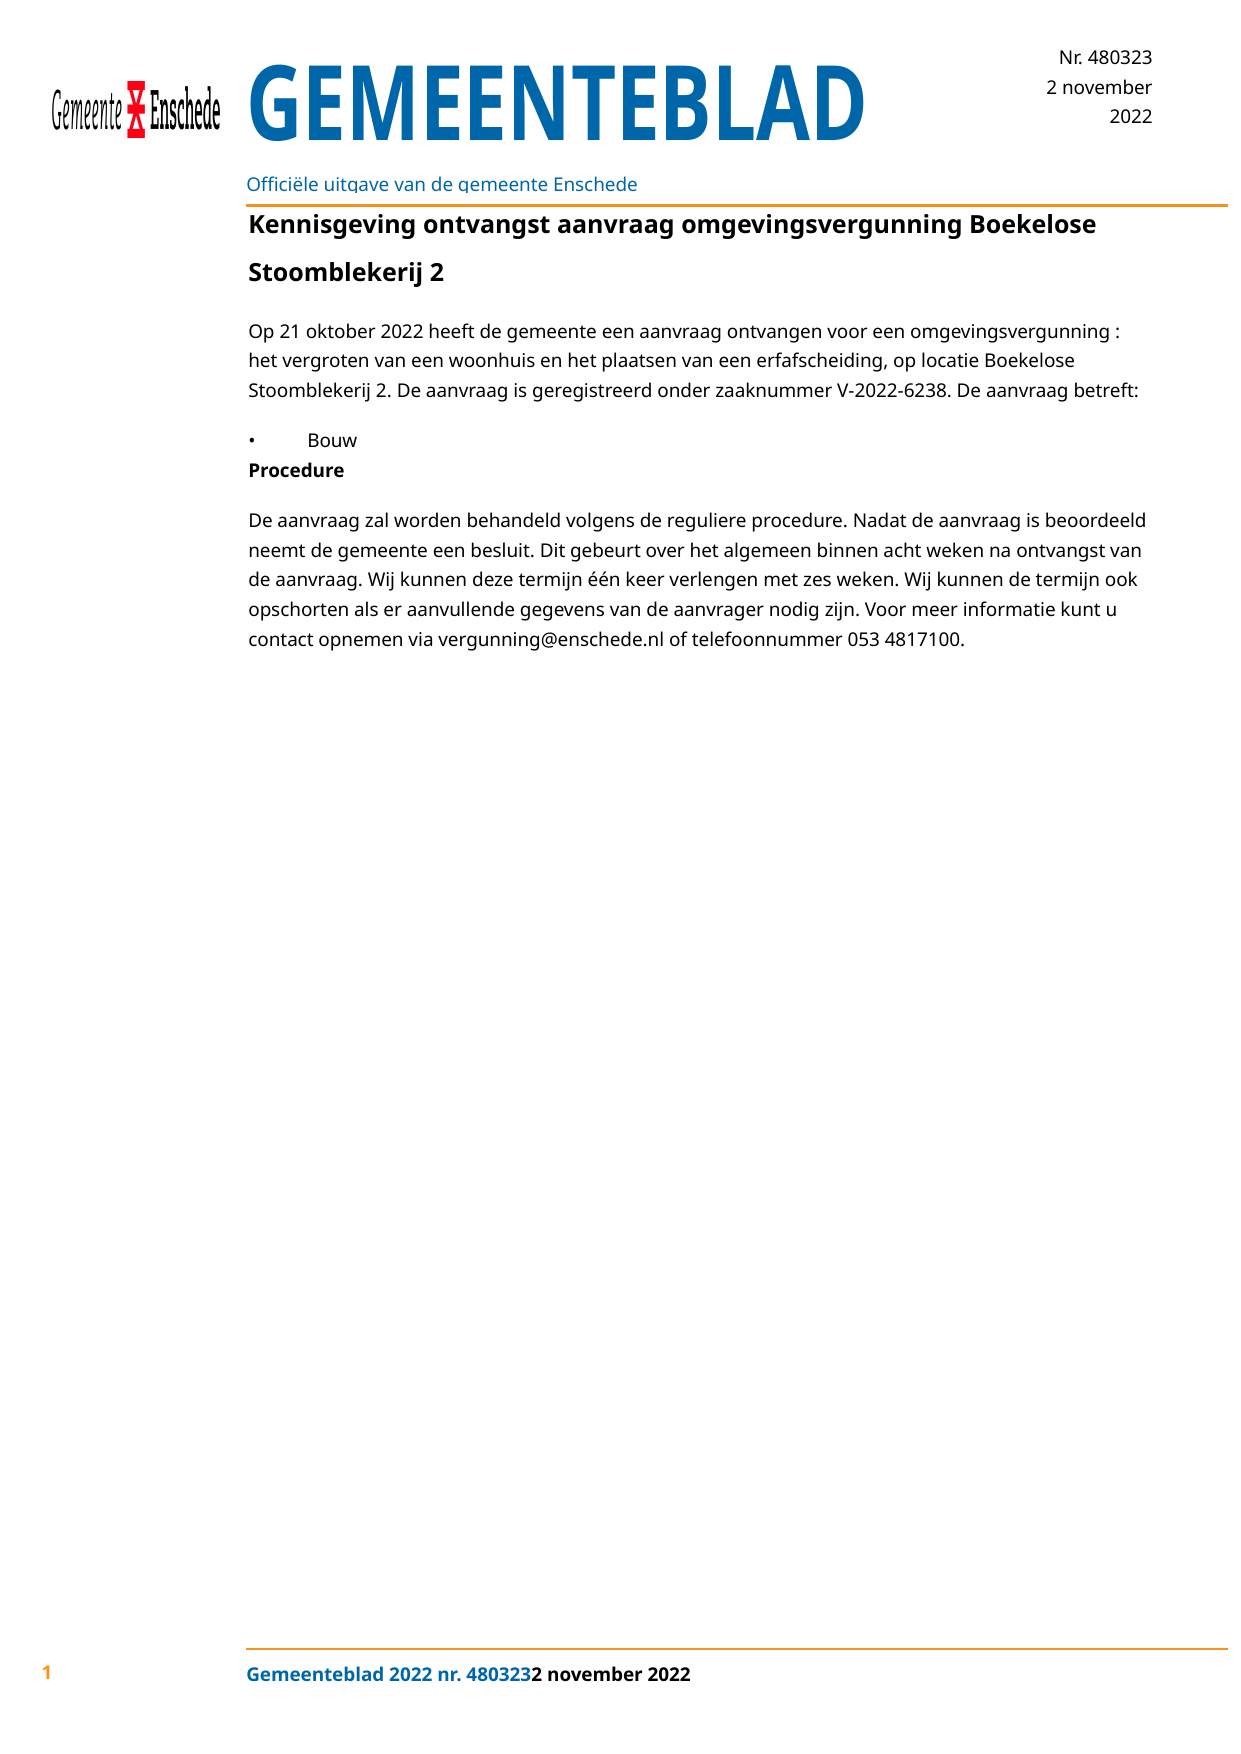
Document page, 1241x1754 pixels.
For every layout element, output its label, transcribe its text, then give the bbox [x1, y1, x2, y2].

list Bouw [248, 427, 1152, 453]
text Procedure [248, 457, 1152, 483]
picture [41, 47, 231, 172]
text Op 21 oktober 2022 heeft de gemeente een aanvraag ontvangen voor een omgevingsvergunning : het vergroten van een woonhuis en het plaatsen van een erfafscheiding, op locatie Boekelose Stoomblekerij 2. De aanvraag is geregistreerd onder zaaknummer V-2022-6238. De aanvraag betreft: [248, 318, 1152, 403]
text De aanvraag zal worden behandeld volgens de reguliere procedure. Nadat de aanvraag is beoordeeld neemt de gemeente een besluit. Dit gebeurt over het algemeen binnen acht weken na ontvangst van de aanvraag. Wij kunnen deze termijn één keer verlengen met zes weken. Wij kunnen de termijn ook opschorten als er aanvullende gegevens van de aanvrager nodig zijn. Voor meer informatie kunt u contact opnemen via vergunning@enschede.nl of telefoonnummer 053 4817100. [248, 507, 1152, 652]
text Kennisgeving ontvangst aanvraag omgevingsvergunning Boekelose Stoomblekerij 2 [248, 207, 1152, 288]
